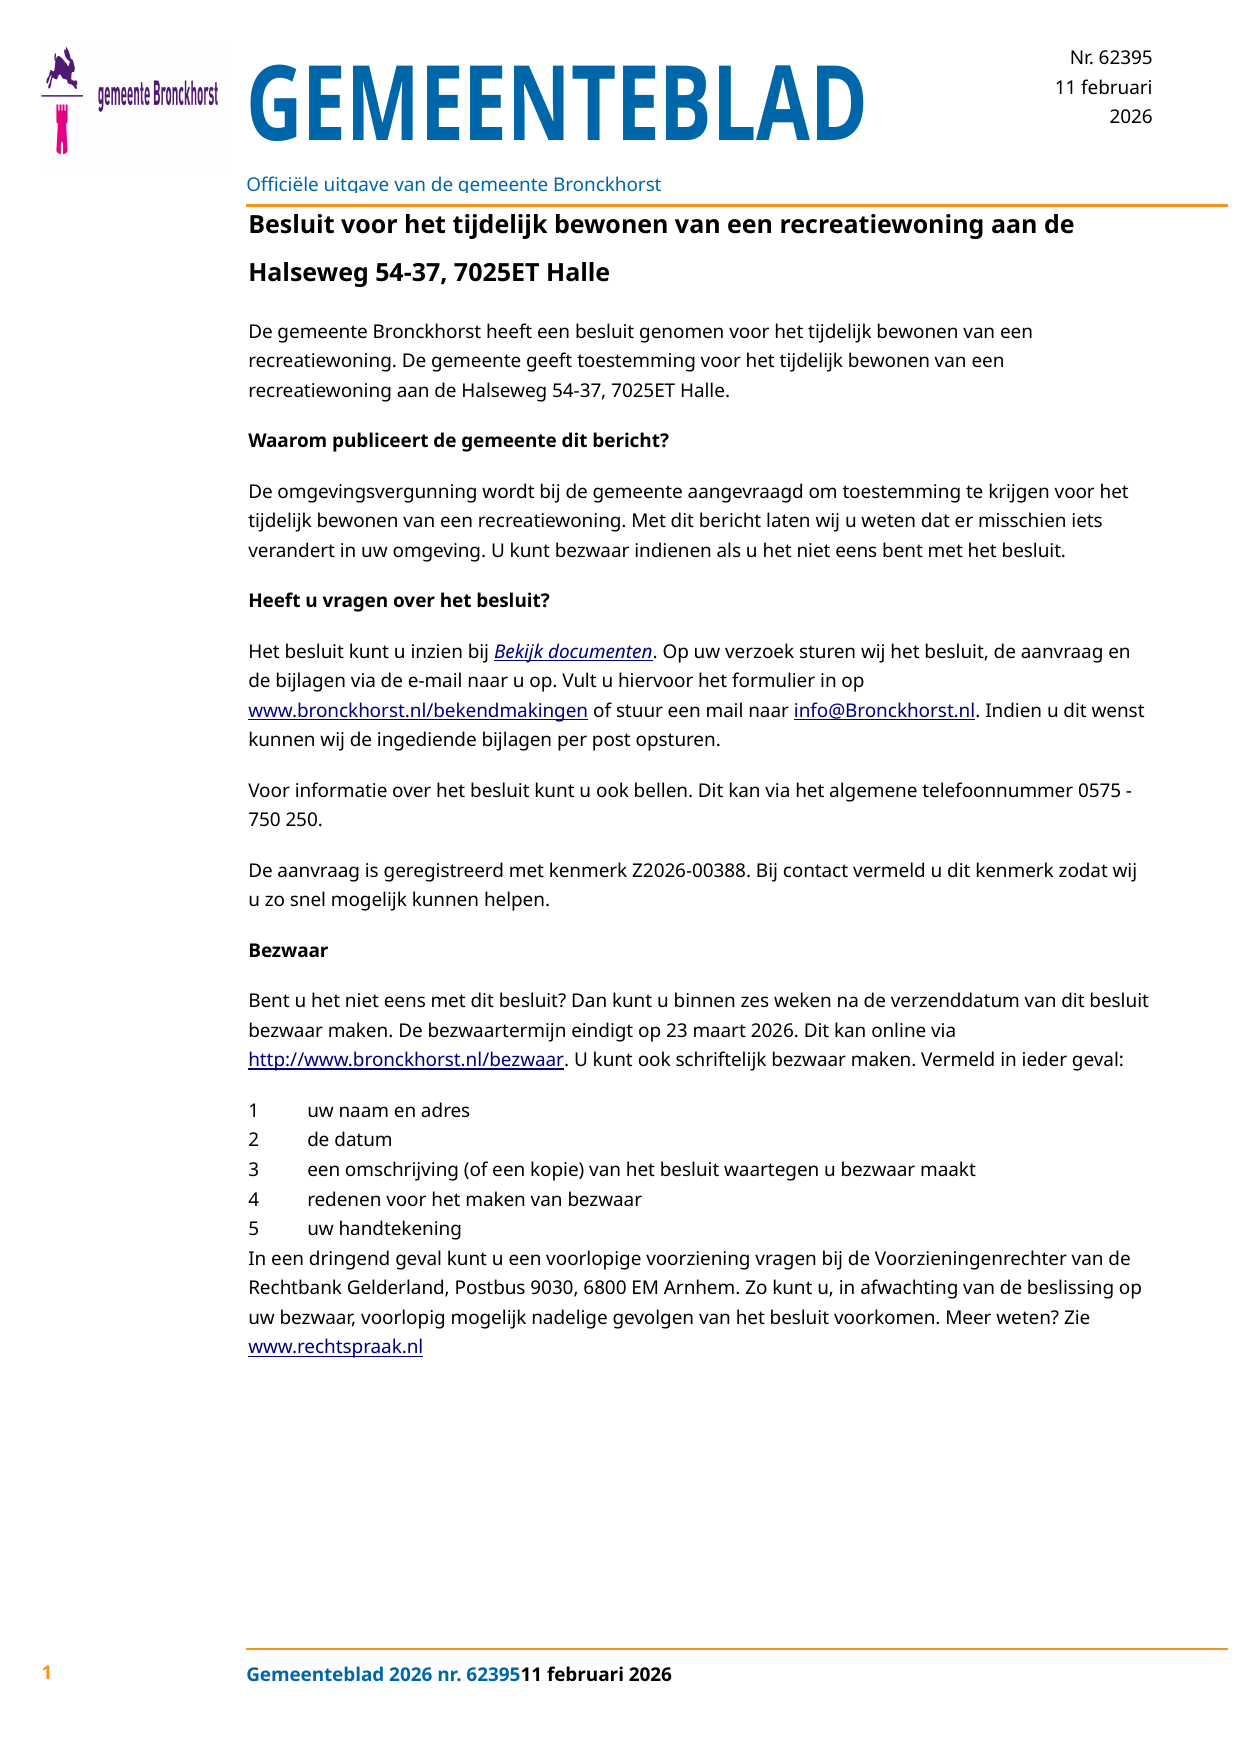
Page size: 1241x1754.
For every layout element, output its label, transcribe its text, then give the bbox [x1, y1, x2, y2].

text Besluit voor het tijdelijk bewonen van een recreatiewoning aan de Halseweg 54-37, 7025ET Halle [248, 207, 1152, 288]
list uw handtekening [248, 1215, 1152, 1241]
text Bezwaar [248, 937, 1152, 963]
text Het besluit kunt u inzien bij Bekijk documenten. Op uw verzoek sturen wij het besluit, de aanvraag en de bijlagen via de e-mail naar u op. Vult u hiervoor het formulier in op www.bronckhorst.nl/bekendmakingen of stuur een mail naar info@Bronckhorst.nl. Indien u dit wenst kunnen wij de ingediende bijlagen per post opsturen. [248, 638, 1152, 752]
text De gemeente Bronckhorst heeft een besluit genomen voor het tijdelijk bewonen van een recreatiewoning. De gemeente geeft toestemming voor het tijdelijk bewonen van een recreatiewoning aan de Halseweg 54-37, 7025ET Halle. [248, 318, 1152, 403]
list een omschrijving (of een kopie) van het besluit waartegen u bezwaar maakt [248, 1156, 1152, 1182]
text Bent u het niet eens met dit besluit? Dan kunt u binnen zes weken na de verzenddatum van dit besluit bezwaar maken. De bezwaartermijn eindigt op 23 maart 2026. Dit kan online via http://www.bronckhorst.nl/bezwaar. U kunt ook schriftelijk bezwaar maken. Vermeld in ieder geval: [248, 987, 1152, 1072]
list de datum [248, 1127, 1152, 1152]
text Voor informatie over het besluit kunt u ook bellen. Dit kan via het algemene telefoonnummer 0575 - 750 250. [248, 777, 1152, 832]
text Waarom publiceert de gemeente dit bericht? [248, 427, 1152, 453]
text De aanvraag is geregistreerd met kenmerk Z2026-00388. Bij contact vermeld u dit kenmerk zodat wij u zo snel mogelijk kunnen helpen. [248, 857, 1152, 912]
list uw naam en adres [248, 1097, 1152, 1123]
text In een dringend geval kunt u een voorlopige voorziening vragen bij de Voorzieningenrechter van de Rechtbank Gelderland, Postbus 9030, 6800 EM Arnhem. Zo kunt u, in afwachting van de beslissing op uw bezwaar, voorlopig mogelijk nadelige gevolgen van het besluit voorkomen. Meer weten? Zie www.rechtspraak.nl [248, 1245, 1152, 1359]
picture [41, 47, 231, 172]
text Heeft u vragen over het besluit? [248, 587, 1152, 613]
text De omgevingsvergunning wordt bij de gemeente aangevraagd om toestemming te krijgen voor het tijdelijk bewonen van een recreatiewoning. Met dit bericht laten wij u weten dat er misschien iets verandert in uw omgeving. U kunt bezwaar indienen als u het niet eens bent met het besluit. [248, 478, 1152, 563]
list redenen voor het maken van bezwaar [248, 1186, 1152, 1212]
